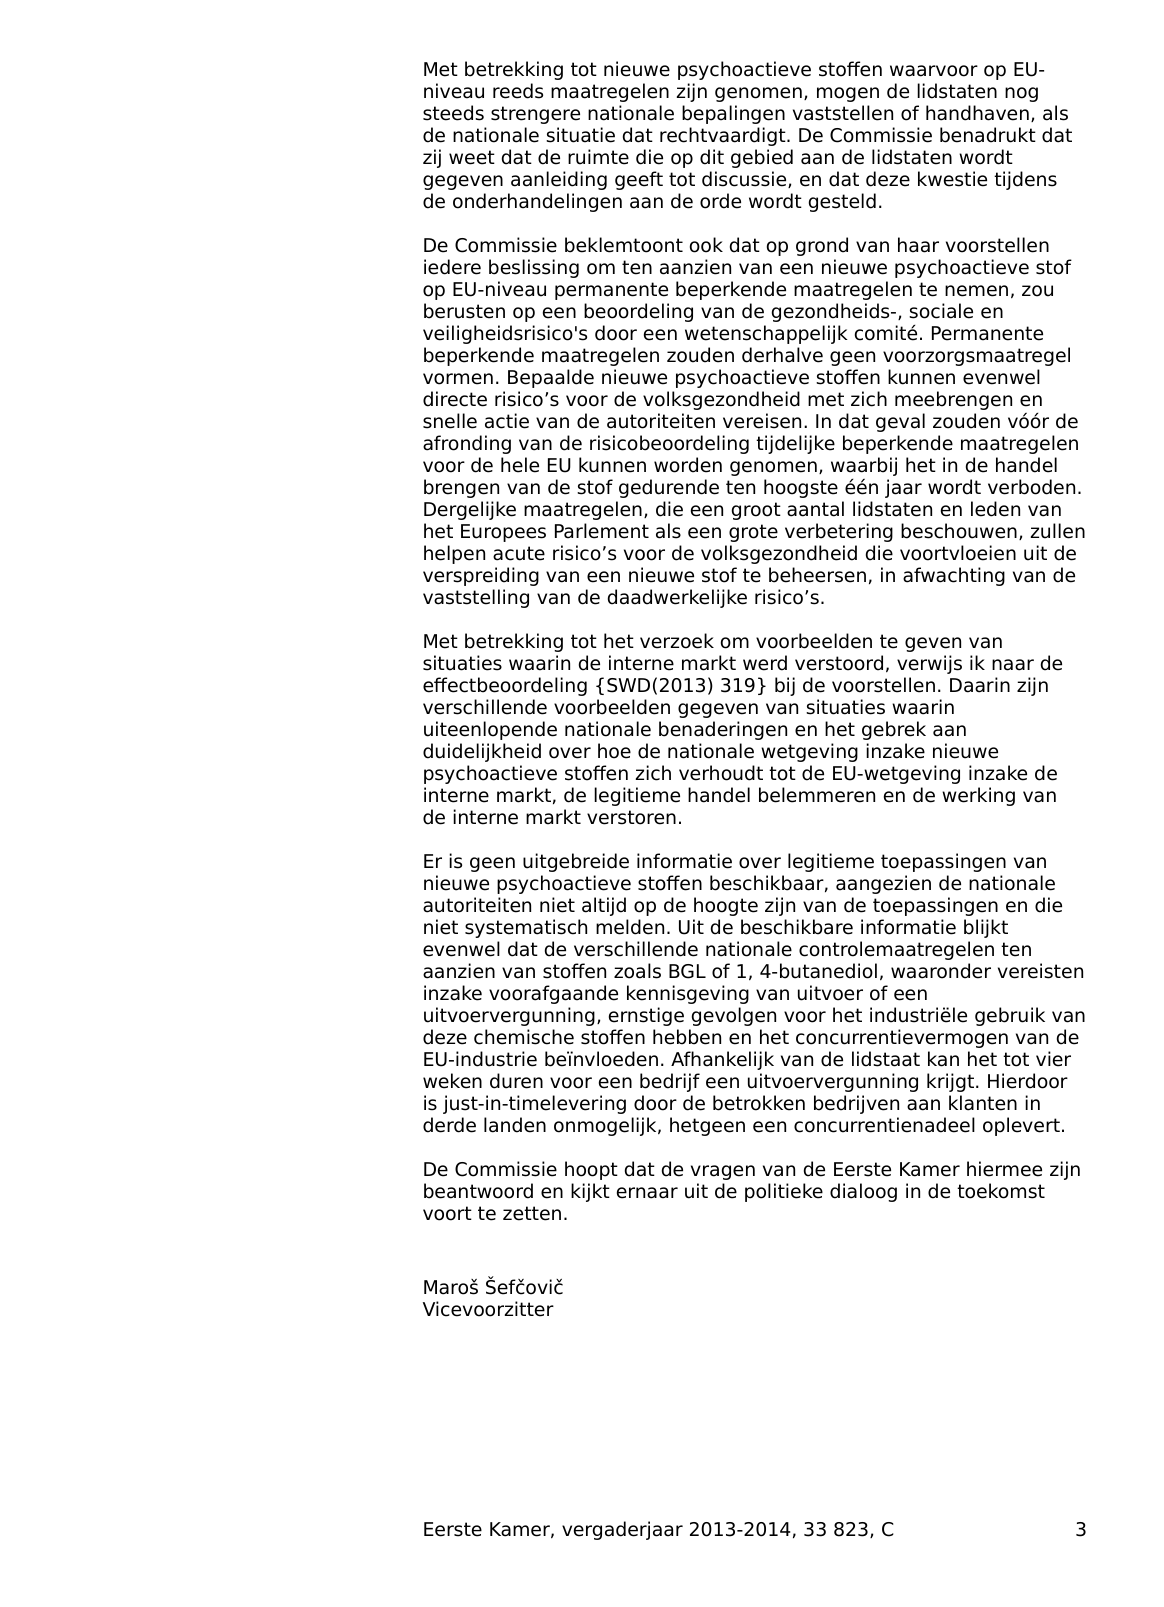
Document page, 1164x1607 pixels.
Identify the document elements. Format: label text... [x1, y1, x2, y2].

text Maroš Šefčovič Vicevoorzitter [422, 1255, 1087, 1321]
text Er is geen uitgebreide informatie over legitieme toepassingen van nieuwe psychoactieve stoffen beschikbaar, aangezien de nationale autoriteiten niet altijd op de hoogte zijn van de toepassingen en die niet systematisch melden. Uit de beschikbare informatie blijkt evenwel dat de verschillende nationale controlemaatregelen ten aanzien van stoffen zoals BGL of 1, 4-butanediol, waaronder vereisten inzake voorafgaande kennisgeving van uitvoer of een uitvoervergunning, ernstige gevolgen voor het industriële gebruik van deze chemische stoffen hebben en het concurrentievermogen van de EU-industrie beïnvloeden. Afhankelijk van de lidstaat kan het tot vier weken duren voor een bedrijf een uitvoervergunning krijgt. Hierdoor is just-in-timelevering door de betrokken bedrijven aan klanten in derde landen onmogelijk, hetgeen een concurrentienadeel oplevert. [422, 851, 1087, 1137]
text De Commissie beklemtoont ook dat op grond van haar voorstellen iedere beslissing om ten aanzien van een nieuwe psychoactieve stof op EU-niveau permanente beperkende maatregelen te nemen, zou berusten op een beoordeling van de gezondheids-, sociale en veiligheidsrisico's door een wetenschappelijk comité. Permanente beperkende maatregelen zouden derhalve geen voorzorgsmaatregel vormen. Bepaalde nieuwe psychoactieve stoffen kunnen evenwel directe risico’s voor de volksgezondheid met zich meebrengen en snelle actie van de autoriteiten vereisen. In dat geval zouden vóór de afronding van de risicobeoordeling tijdelijke beperkende maatregelen voor de hele EU kunnen worden genomen, waarbij het in de handel brengen van de stof gedurende ten hoogste één jaar wordt verboden. Dergelijke maatregelen, die een groot aantal lidstaten en leden van het Europees Parlement als een grote verbetering beschouwen, zullen helpen acute risico’s voor de volksgezondheid die voortvloeien uit de verspreiding van een nieuwe stof te beheersen, in afwachting van de vaststelling van de daadwerkelijke risico’s. [422, 235, 1087, 609]
text De Commissie hoopt dat de vragen van de Eerste Kamer hiermee zijn beantwoord en kijkt ernaar uit de politieke dialoog in de toekomst voort te zetten. [422, 1159, 1087, 1225]
text Met betrekking tot het verzoek om voorbeelden te geven van situaties waarin de interne markt werd verstoord, verwijs ik naar de effectbeoordeling {SWD(2013) 319} bij de voorstellen. Daarin zijn verschillende voorbeelden gegeven van situaties waarin uiteenlopende nationale benaderingen en het gebrek aan duidelijkheid over hoe de nationale wetgeving inzake nieuwe psychoactieve stoffen zich verhoudt tot de EU-wetgeving inzake de interne markt, de legitieme handel belemmeren en de werking van de interne markt verstoren. [422, 631, 1087, 829]
text Met betrekking tot nieuwe psychoactieve stoffen waarvoor op EU-niveau reeds maatregelen zijn genomen, mogen de lidstaten nog steeds strengere nationale bepalingen vaststellen of handhaven, als de nationale situatie dat rechtvaardigt. De Commissie benadrukt dat zij weet dat de ruimte die op dit gebied aan de lidstaten wordt gegeven aanleiding geeft tot discussie, en dat deze kwestie tijdens de onderhandelingen aan de orde wordt gesteld. [422, 59, 1087, 213]
